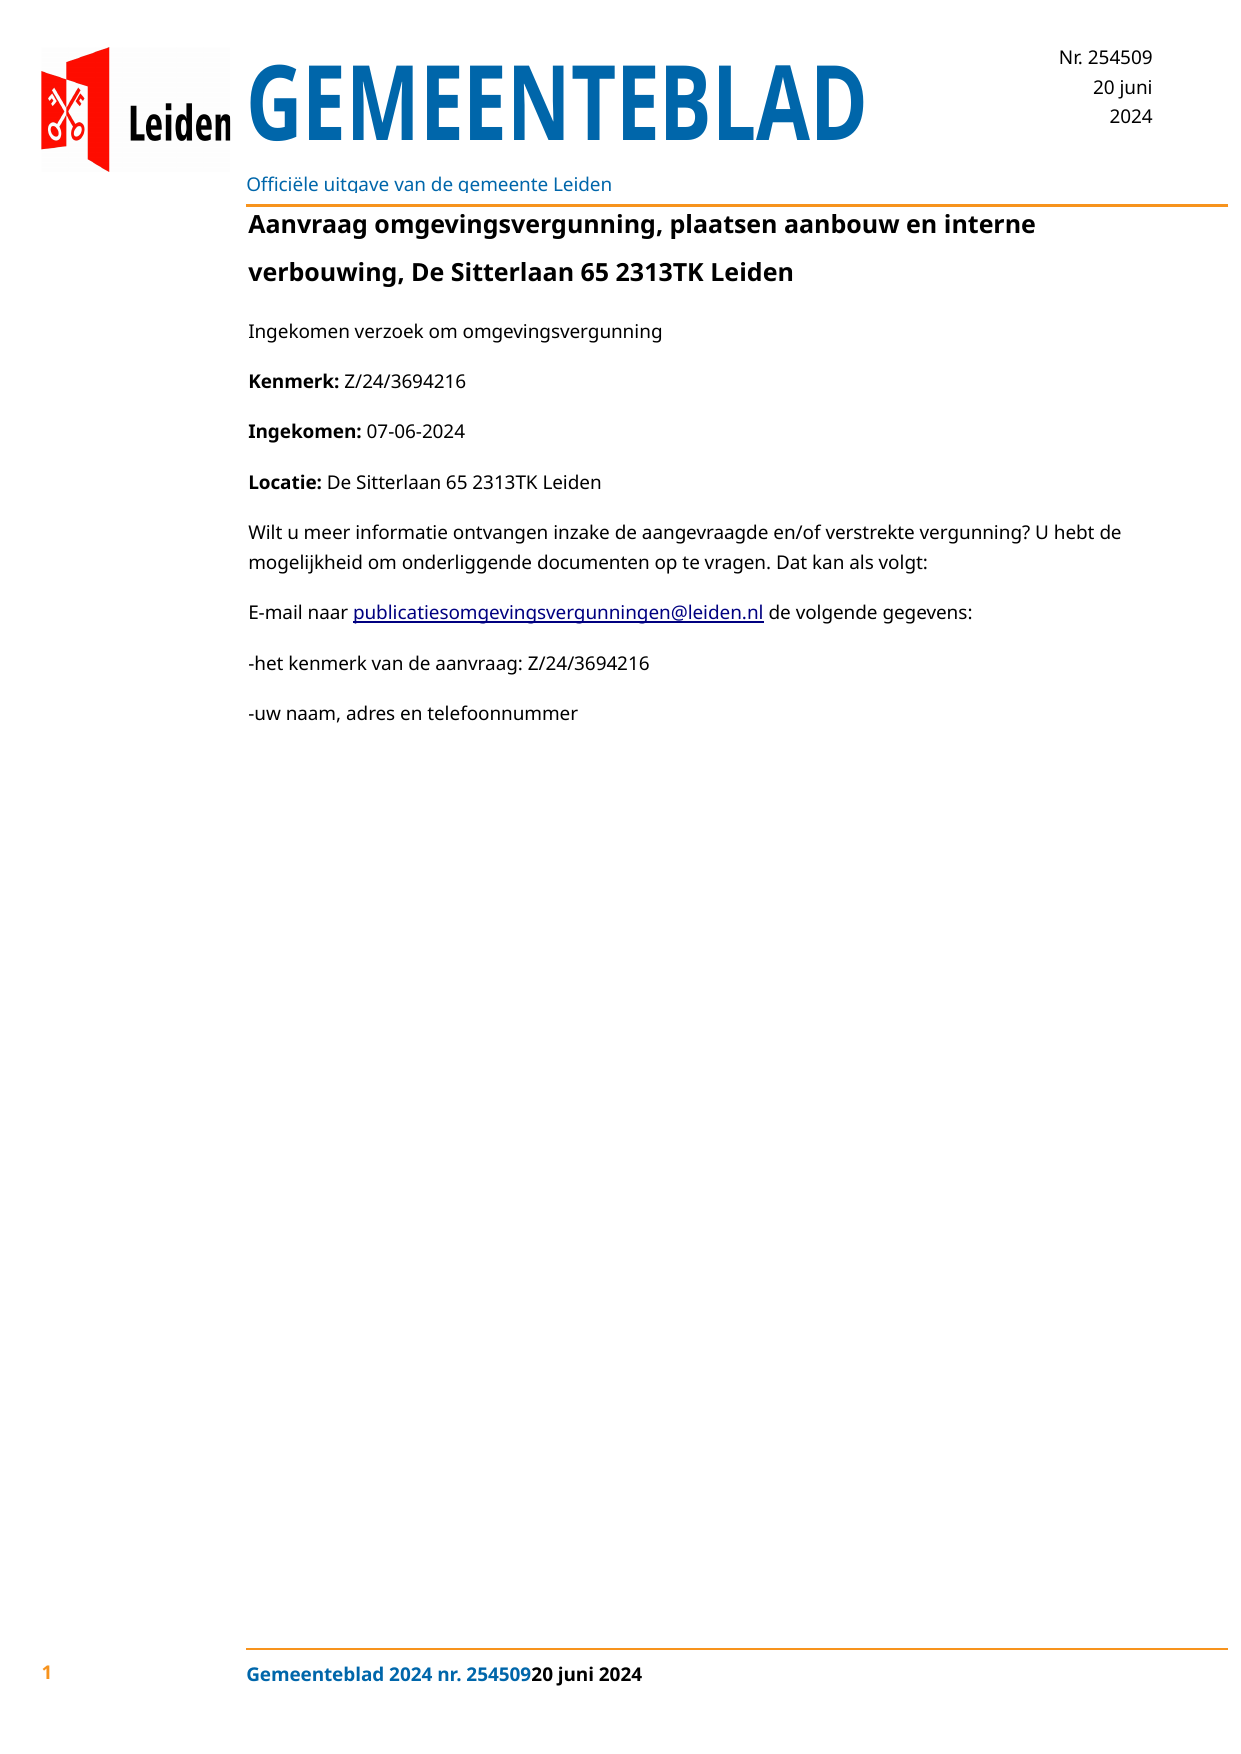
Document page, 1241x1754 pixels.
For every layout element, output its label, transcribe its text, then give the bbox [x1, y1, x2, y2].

text Locatie: De Sitterlaan 65 2313TK Leiden [248, 469, 1152, 495]
text Kenmerk: Z/24/3694216 [248, 368, 1152, 394]
text -het kenmerk van de aanvraag: Z/24/3694216 [248, 650, 1152, 676]
text E-mail naar publicatiesomgevingsvergunningen@leiden.nl de volgende gegevens: [248, 599, 1152, 625]
picture [41, 47, 231, 172]
text Wilt u meer informatie ontvangen inzake de aangevraagde en/of verstrekte vergunning? U hebt de mogelijkheid om onderliggende documenten op te vragen. Dat kan als volgt: [248, 519, 1152, 575]
text -uw naam, adres en telefoonnummer [248, 700, 1152, 726]
text Ingekomen verzoek om omgevingsvergunning [248, 318, 1152, 344]
text Ingekomen: 07-06-2024 [248, 419, 1152, 444]
text Aanvraag omgevingsvergunning, plaatsen aanbouw en interne verbouwing, De Sitterlaan 65 2313TK Leiden [248, 207, 1152, 288]
